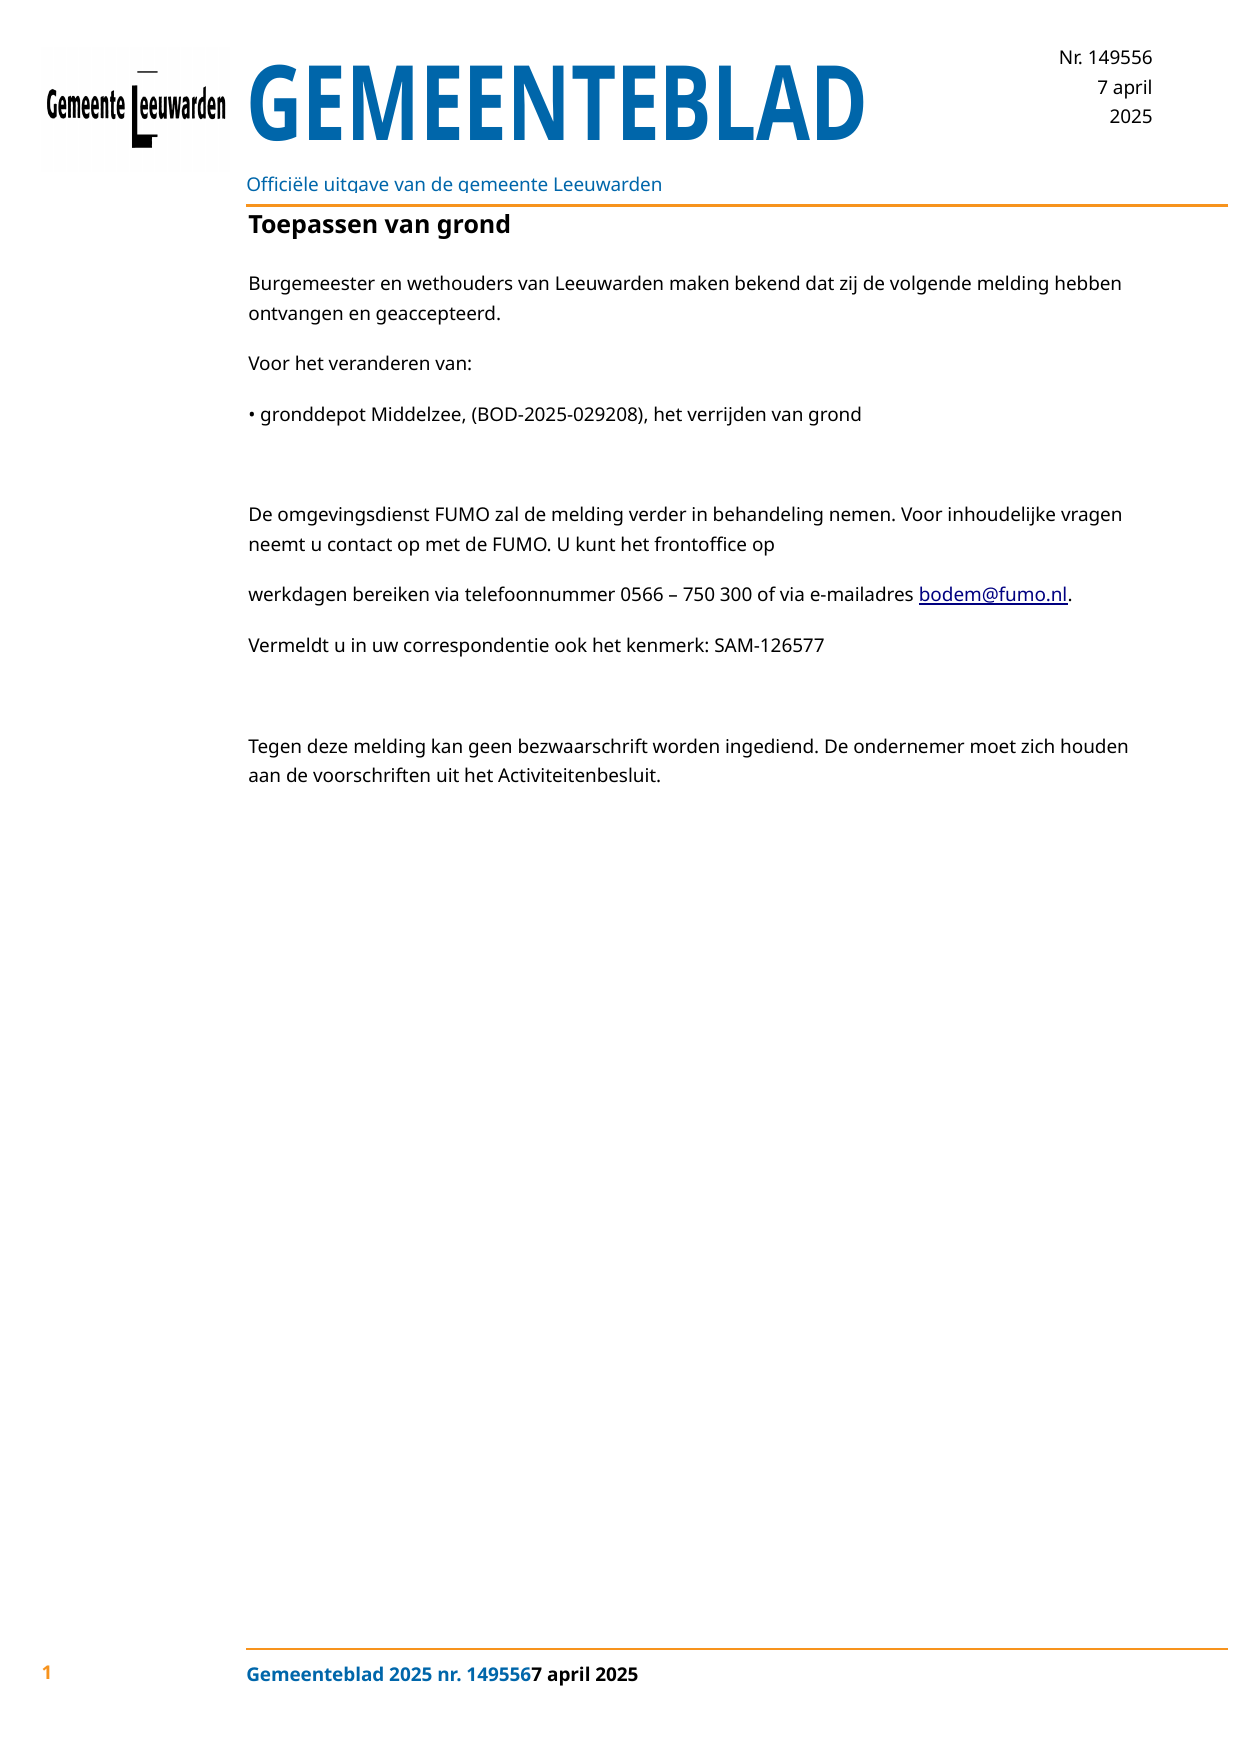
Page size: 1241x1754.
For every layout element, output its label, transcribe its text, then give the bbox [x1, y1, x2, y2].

text Tegen deze melding kan geen bezwaarschrift worden ingediend. De ondernemer moet zich houden aan de voorschriften uit het Activiteitenbesluit. [248, 733, 1152, 788]
text Burgemeester en wethouders van Leeuwarden maken bekend dat zij de volgende melding hebben ontvangen en geaccepteerd. [248, 270, 1152, 326]
text Voor het veranderen van: [248, 350, 1152, 376]
text Toepassen van grond [248, 207, 1152, 241]
text De omgevingsdienst FUMO zal de melding verder in behandeling nemen. Voor inhoudelijke vragen neemt u contact op met de FUMO. U kunt het frontoffice op [248, 502, 1152, 557]
picture [41, 47, 231, 172]
text Vermeldt u in uw correspondentie ook het kenmerk: SAM-126577 [248, 632, 1152, 658]
text • gronddepot Middelzee, (BOD-2025-029208), het verrijden van grond [248, 401, 1152, 426]
text werkdagen bereiken via telefoonnummer 0566 – 750 300 of via e-mailadres bodem@fumo.nl. [248, 582, 1152, 607]
